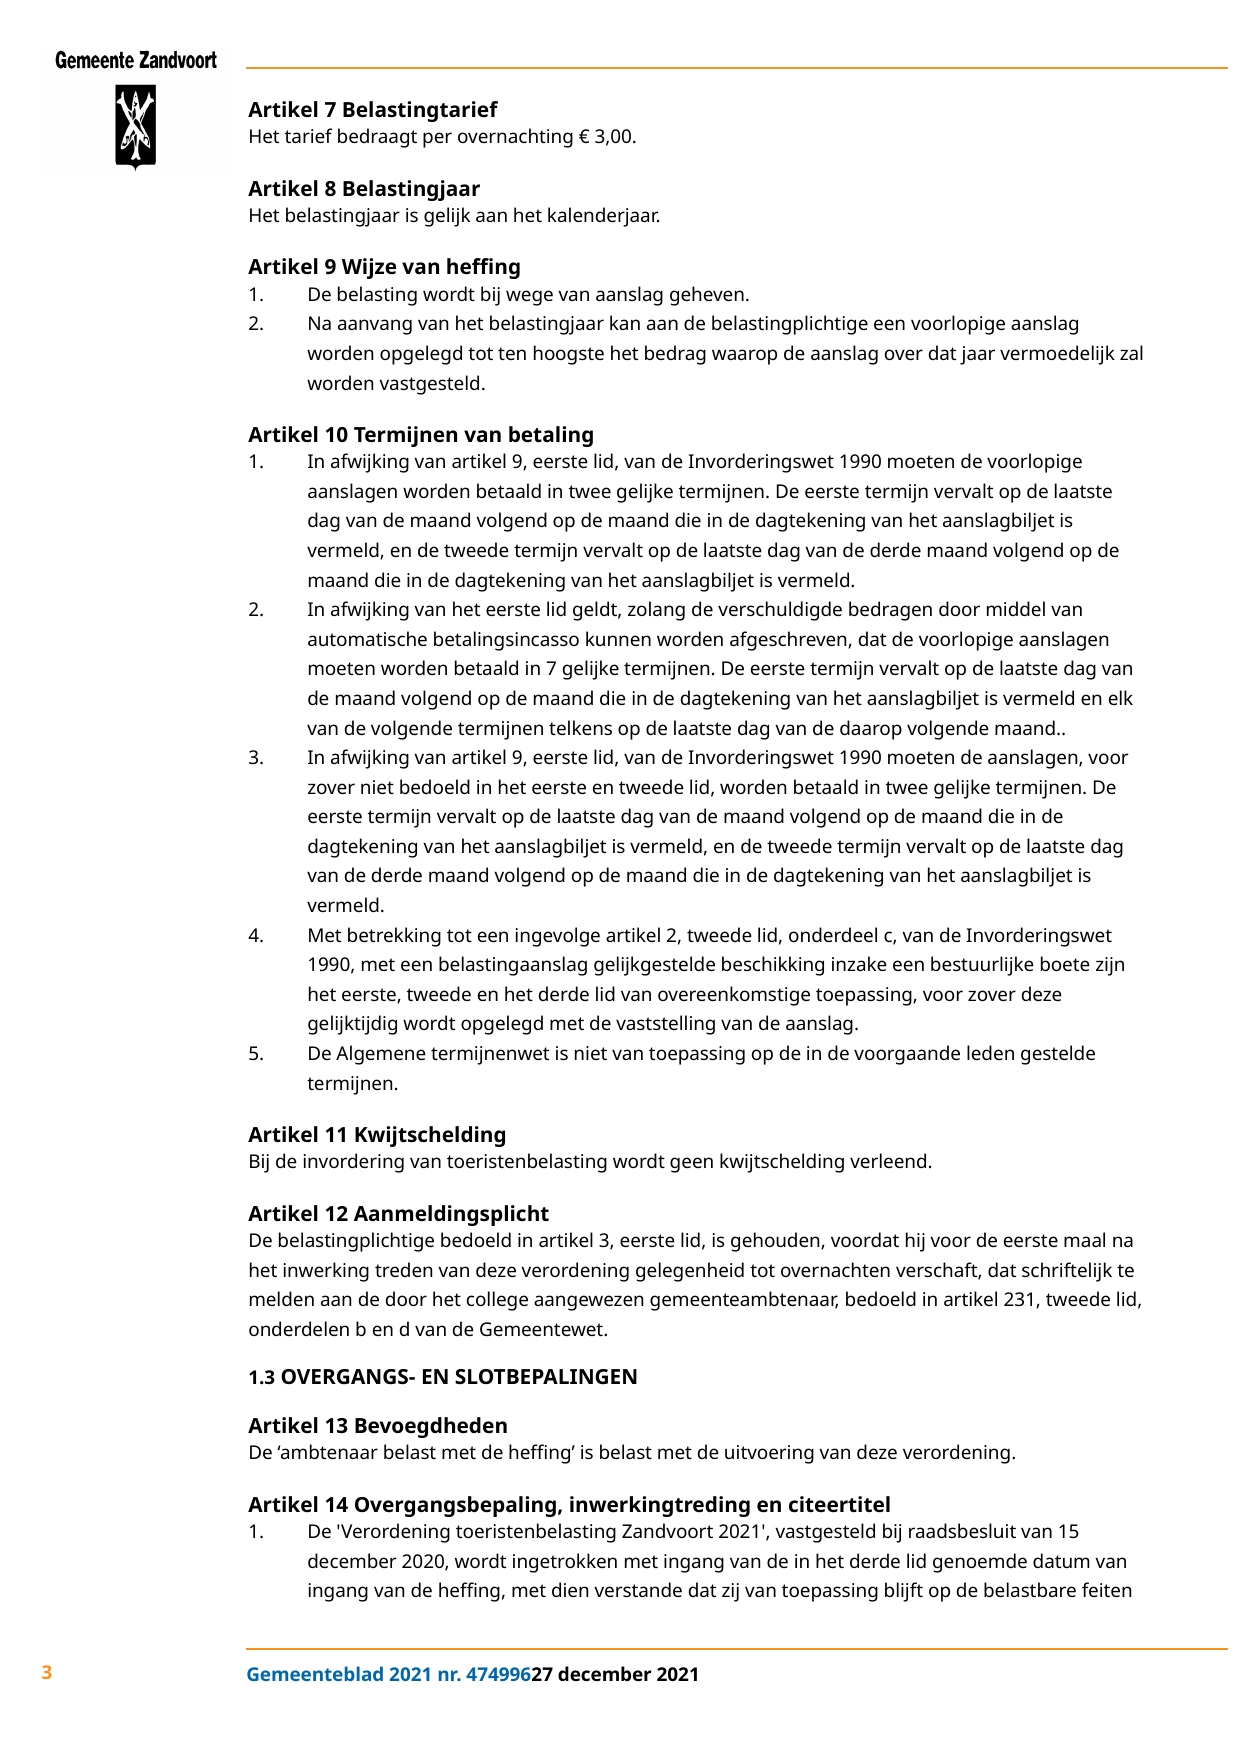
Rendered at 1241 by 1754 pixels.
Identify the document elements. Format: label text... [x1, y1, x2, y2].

text Artikel 12 Aanmeldingsplicht [248, 1199, 1152, 1227]
list In afwijking van artikel 9, eerste lid, van de Invorderingswet 1990 moeten de voorlopige aanslagen worden betaald in twee gelijke termijnen. De eerste termijn vervalt op de laatste dag van de maand volgend op de maand die in de dagtekening van het aanslagbiljet is vermeld, en de tweede termijn vervalt op de laatste dag van de derde maand volgend op de maand die in de dagtekening van het aanslagbiljet is vermeld. [248, 448, 1152, 593]
text Artikel 7 Belastingtarief [248, 95, 1152, 123]
text Artikel 11 Kwijtschelding [248, 1120, 1152, 1149]
text De belastingplichtige bedoeld in artikel 3, eerste lid, is gehouden, voordat hij voor de eerste maal na het inwerking treden van deze verordening gelegenheid tot overnachten verschaft, dat schriftelijk te melden aan de door het college aangewezen gemeenteambtenaar, bedoeld in artikel 231, tweede lid, onderdelen b en d van de Gemeentewet. [248, 1227, 1152, 1342]
list Met betrekking tot een ingevolge artikel 2, tweede lid, onderdeel c, van de Invorderingswet 1990, met een belastingaanslag gelijkgestelde beschikking inzake een bestuurlijke boete zijn het eerste, tweede en het derde lid van overeenkomstige toepassing, voor zover deze gelijktijdig wordt opgelegd met de vaststelling van de aanslag. [248, 922, 1152, 1036]
list De 'Verordening toeristenbelasting Zandvoort 2021', vastgesteld bij raadsbesluit van 15 december 2020, wordt ingetrokken met ingang van de in het derde lid genoemde datum van ingang van de heffing, met dien verstande dat zij van toepassing blijft op de belastbare feiten [248, 1518, 1152, 1603]
list In afwijking van het eerste lid geldt, zolang de verschuldigde bedragen door middel van automatische betalingsincasso kunnen worden afgeschreven, dat de voorlopige aanslagen moeten worden betaald in 7 gelijke termijnen. De eerste termijn vervalt op de laatste dag van de maand volgend op de maand die in de dagtekening van het aanslagbiljet is vermeld en elk van de volgende termijnen telkens op de laatste dag van de daarop volgende maand.. [248, 596, 1152, 741]
text De ‘ambtenaar belast met de heffing’ is belast met de uitvoering van deze verordening. [248, 1439, 1152, 1465]
text Artikel 13 Bevoegdheden [248, 1411, 1152, 1439]
text 1.3 OVERGANGS- EN SLOTBEPALINGEN [248, 1362, 1152, 1390]
picture [41, 47, 231, 172]
text Het tarief bedraagt per overnachting € 3,00. [248, 123, 1152, 149]
list In afwijking van artikel 9, eerste lid, van de Invorderingswet 1990 moeten de aanslagen, voor zover niet bedoeld in het eerste en tweede lid, worden betaald in twee gelijke termijnen. De eerste termijn vervalt op de laatste dag van de maand volgend op de maand die in de dagtekening van het aanslagbiljet is vermeld, en de tweede termijn vervalt op de laatste dag van de derde maand volgend op de maand die in de dagtekening van het aanslagbiljet is vermeld. [248, 744, 1152, 918]
list De belasting wordt bij wege van aanslag geheven. [248, 281, 1152, 307]
text Artikel 10 Termijnen van betaling [248, 420, 1152, 448]
list Na aanvang van het belastingjaar kan aan de belastingplichtige een voorlopige aanslag worden opgelegd tot ten hoogste het bedrag waarop de aanslag over dat jaar vermoedelijk zal worden vastgesteld. [248, 311, 1152, 395]
text Artikel 8 Belastingjaar [248, 174, 1152, 202]
list De Algemene termijnenwet is niet van toepassing op de in de voorgaande leden gestelde termijnen. [248, 1040, 1152, 1096]
text Artikel 14 Overgangsbepaling, inwerkingtreding en citeertitel [248, 1490, 1152, 1518]
text Bij de invordering van toeristenbelasting wordt geen kwijtschelding verleend. [248, 1149, 1152, 1174]
text Het belastingjaar is gelijk aan het kalenderjaar. [248, 202, 1152, 228]
text Artikel 9 Wijze van heffing [248, 252, 1152, 281]
